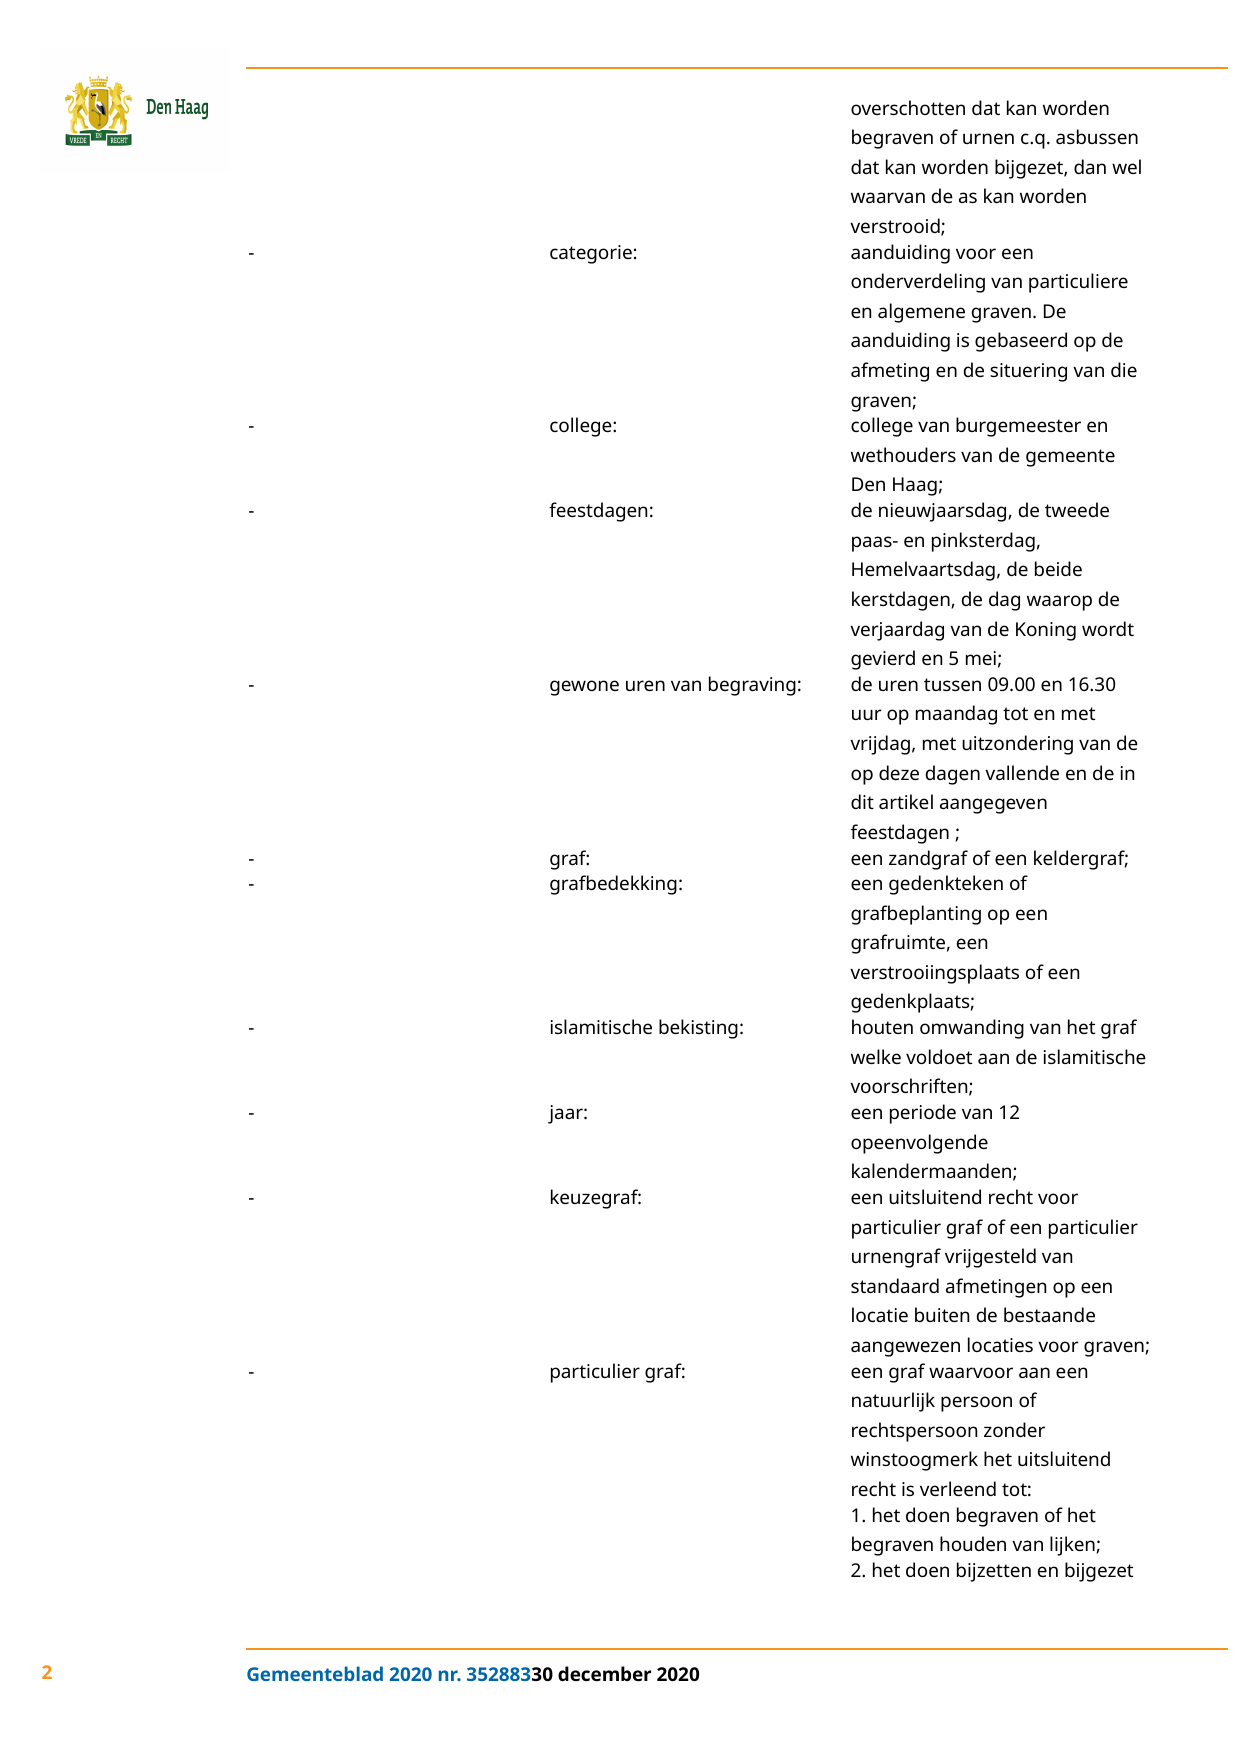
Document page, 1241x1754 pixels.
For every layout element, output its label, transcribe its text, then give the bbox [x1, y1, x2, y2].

table_cell 2. het doen bijzetten en bijgezet [850, 1557, 1152, 1583]
table_cell keuzegraf: [549, 1184, 850, 1358]
table_cell de uren tussen 09.00 en 16.30 uur op maandag tot en met vrijdag, met uitzondering van de op deze dagen vallende en de in dit artikel aangegeven feestdagen ; [850, 671, 1152, 845]
table_cell een zandgraf of een keldergraf; [850, 845, 1152, 870]
table_cell - [248, 95, 549, 239]
table_cell - [248, 845, 549, 870]
table_cell - [248, 671, 549, 845]
table_cell college: [549, 413, 850, 497]
table_cell een graf waarvoor aan een natuurlijk persoon of rechtspersoon zonder winstoogmerk het uitsluitend recht is verleend tot: [850, 1358, 1152, 1502]
table_cell - [248, 239, 549, 412]
table_cell grafbedekking: [549, 870, 850, 1014]
table_cell [549, 1557, 850, 1583]
table_cell graf: [549, 845, 850, 870]
table_cell - [248, 413, 549, 497]
table_cell feestdagen: [549, 498, 850, 671]
table_cell [248, 1557, 549, 1583]
table_cell een gedenkteken of grafbeplanting op een grafruimte, een verstrooiingsplaats of een gedenkplaats; [850, 870, 1152, 1014]
table_cell een uitsluitend recht voor particulier graf of een particulier urnengraf vrijgesteld van standaard afmetingen op een locatie buiten de bestaande aangewezen locaties voor graven; [850, 1184, 1152, 1358]
table_cell [248, 1502, 549, 1557]
table_cell - [248, 1184, 549, 1358]
table_cell overschotten dat kan worden begraven of urnen c.q. asbussen dat kan worden bijgezet, dan wel waarvan de as kan worden verstrooid; [850, 95, 1152, 239]
table_cell - [248, 498, 549, 671]
table_cell jaar: [549, 1099, 850, 1184]
table_cell - [248, 870, 549, 1014]
table_cell 1. het doen begraven of het begraven houden van lijken; [850, 1502, 1152, 1557]
table_cell islamitische bekisting: [549, 1015, 850, 1099]
table_cell categorie: [549, 239, 850, 412]
table_cell de nieuwjaarsdag, de tweede paas- en pinksterdag, Hemelvaartsdag, de beide kerstdagen, de dag waarop de verjaardag van de Koning wordt gevierd en 5 mei; [850, 498, 1152, 671]
table_cell college van burgemeester en wethouders van de gemeente Den Haag; [850, 413, 1152, 497]
table_cell [549, 95, 850, 239]
picture [41, 47, 231, 172]
table_cell [549, 1502, 850, 1557]
table_cell - [248, 1358, 549, 1502]
table_cell - [248, 1099, 549, 1184]
table_cell aanduiding voor een onderverdeling van particuliere en algemene graven. De aanduiding is gebaseerd op de afmeting en de situering van die graven; [850, 239, 1152, 412]
table_cell gewone uren van begraving: [549, 671, 850, 845]
table_cell particulier graf: [549, 1358, 850, 1502]
table_cell - [248, 1015, 549, 1099]
table_cell houten omwanding van het graf welke voldoet aan de islamitische voorschriften; [850, 1015, 1152, 1099]
table_cell een periode van 12 opeenvolgende kalendermaanden; [850, 1099, 1152, 1184]
